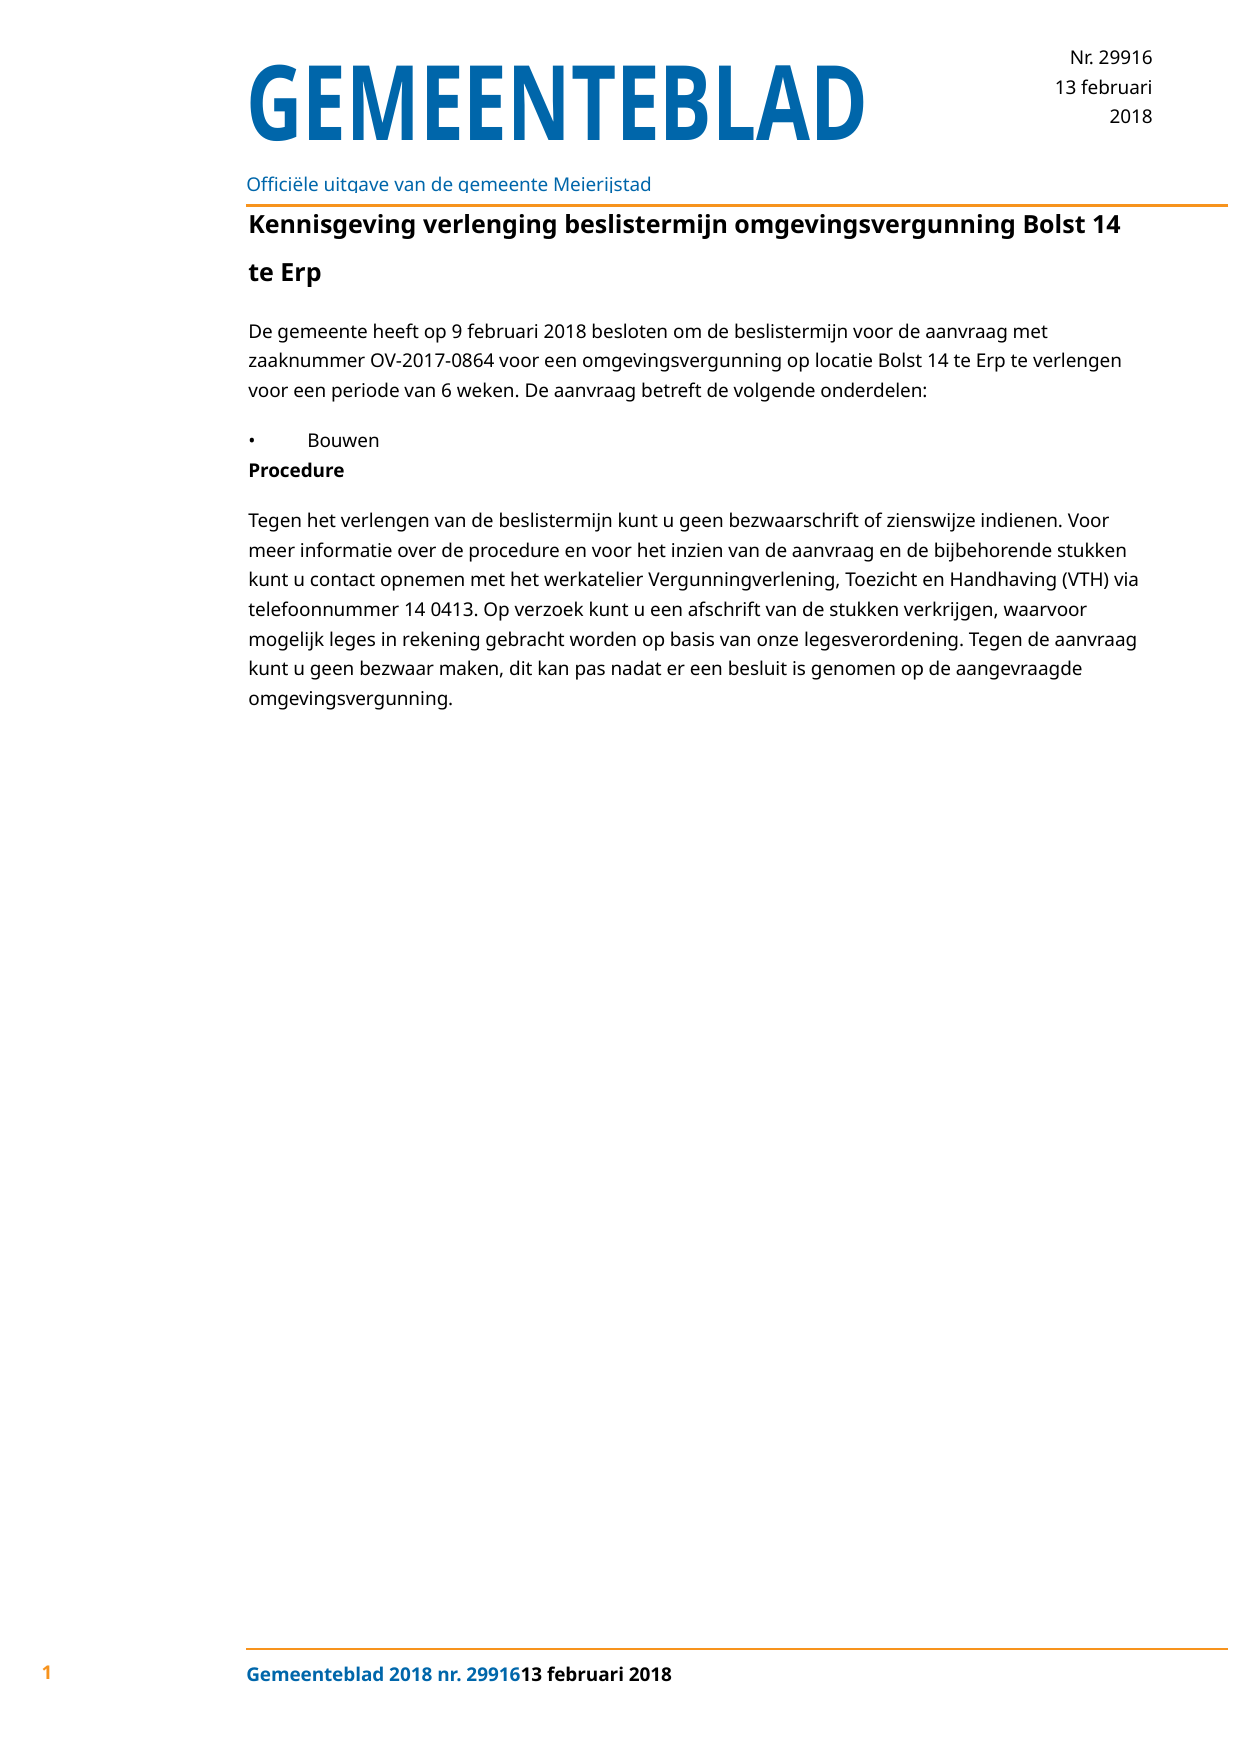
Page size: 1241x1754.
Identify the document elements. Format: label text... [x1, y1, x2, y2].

list Bouwen [248, 427, 1152, 453]
text Procedure [248, 457, 1152, 483]
text De gemeente heeft op 9 februari 2018 besloten om de beslistermijn voor de aanvraag met zaaknummer OV-2017-0864 voor een omgevingsvergunning op locatie Bolst 14 te Erp te verlengen voor een periode van 6 weken. De aanvraag betreft de volgende onderdelen: [248, 318, 1152, 403]
text Tegen het verlengen van de beslistermijn kunt u geen bezwaarschrift of zienswijze indienen. Voor meer informatie over de procedure en voor het inzien van de aanvraag en de bijbehorende stukken kunt u contact opnemen met het werkatelier Vergunningverlening, Toezicht en Handhaving (VTH) via telefoonnummer 14 0413. Op verzoek kunt u een afschrift van de stukken verkrijgen, waarvoor mogelijk leges in rekening gebracht worden op basis van onze legesverordening. Tegen de aanvraag kunt u geen bezwaar maken, dit kan pas nadat er een besluit is genomen op de aangevraagde omgevingsvergunning. [248, 507, 1152, 711]
text Kennisgeving verlenging beslistermijn omgevingsvergunning Bolst 14 te Erp [248, 207, 1152, 288]
picture [41, 47, 231, 172]
